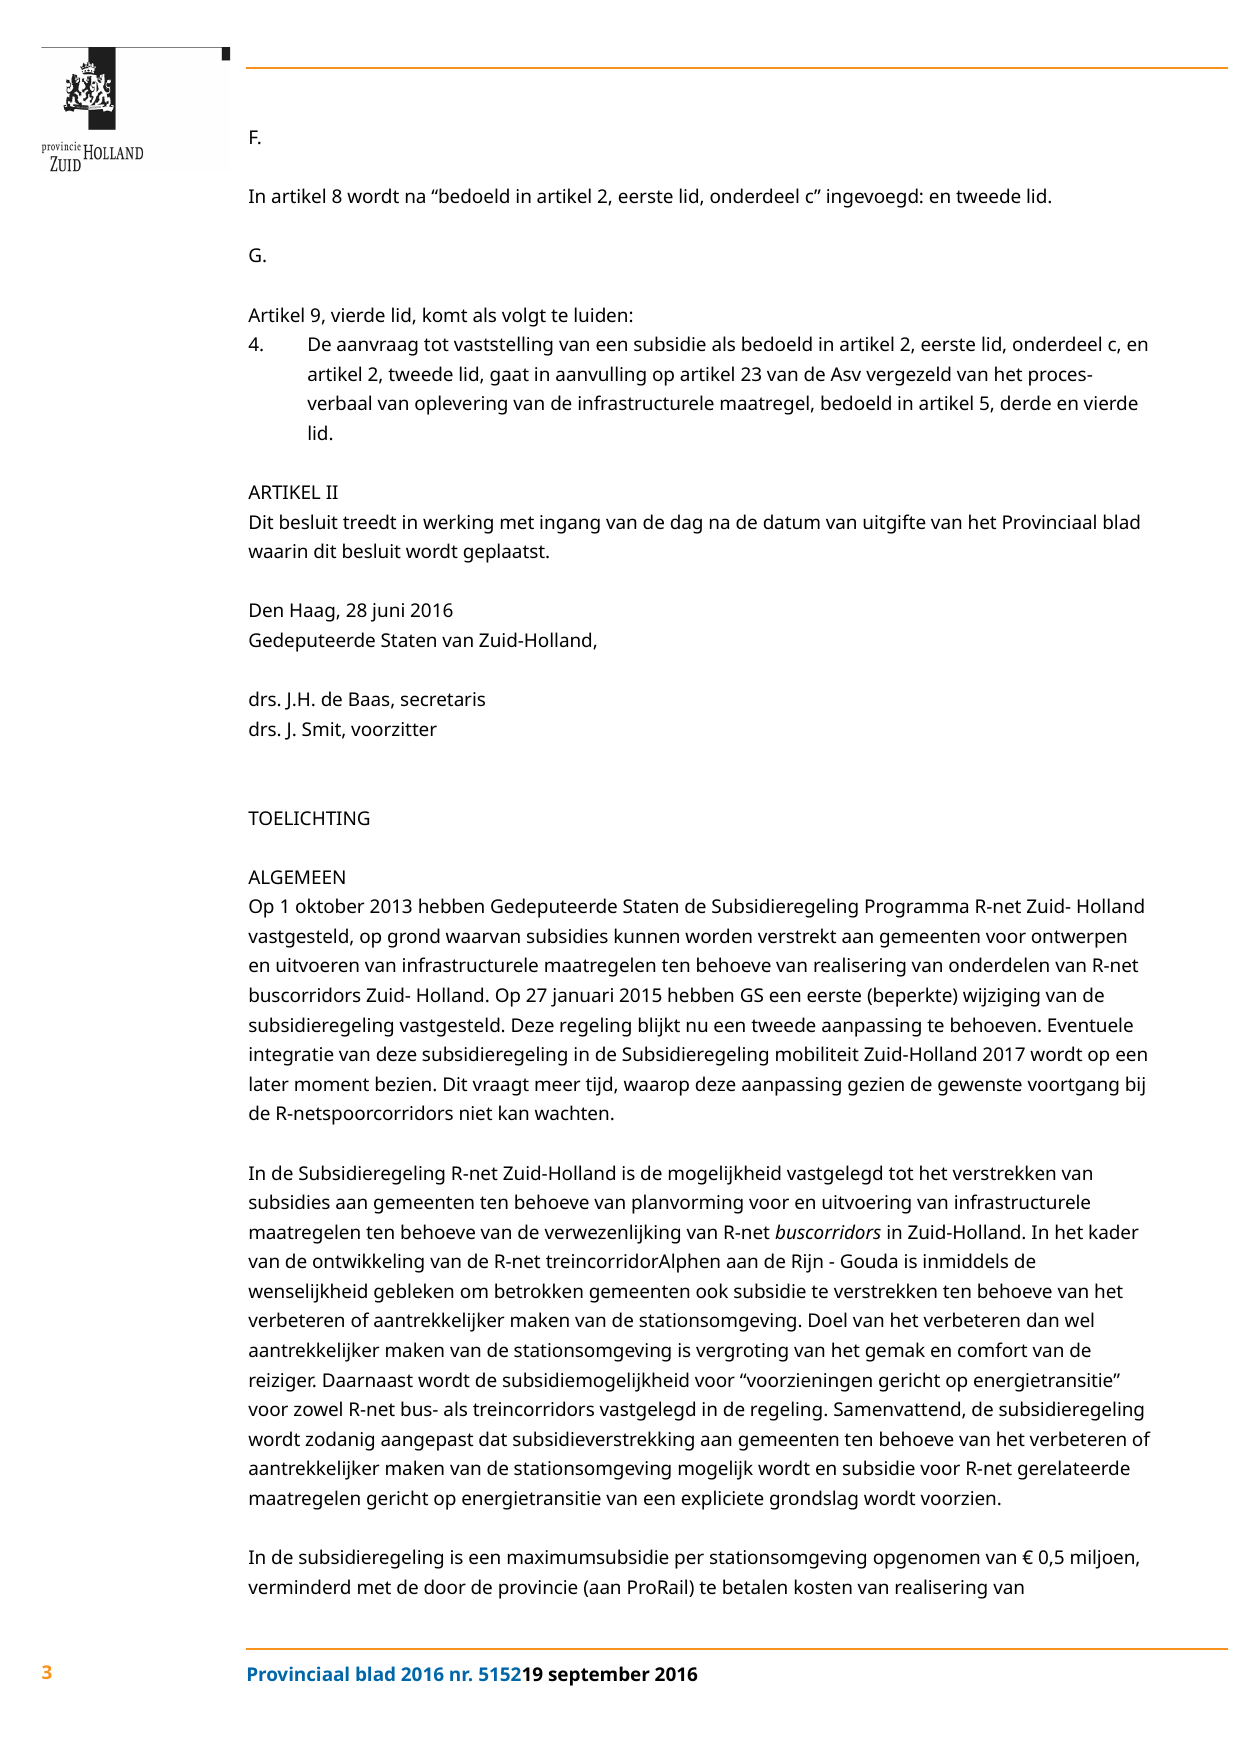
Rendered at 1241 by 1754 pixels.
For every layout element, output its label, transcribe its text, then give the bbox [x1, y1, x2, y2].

text Den Haag, 28 juni 2016 [248, 598, 1152, 623]
text Op 1 oktober 2013 hebben Gedeputeerde Staten de Subsidieregeling Programma R-net Zuid- Holland vastgesteld, op grond waarvan subsidies kunnen worden verstrekt aan gemeenten voor ontwerpen en uitvoeren van infrastructurele maatregelen ten behoeve van realisering van onderdelen van R-net buscorridors Zuid- Holland. Op 27 januari 2015 hebben GS een eerste (beperkte) wijziging van de subsidieregeling vastgesteld. Deze regeling blijkt nu een tweede aanpassing te behoeven. Eventuele integratie van deze subsidieregeling in de Subsidieregeling mobiliteit Zuid-Holland 2017 wordt op een later moment bezien. Dit vraagt meer tijd, waarop deze aanpassing gezien de gewenste voortgang bij de R-netspoorcorridors niet kan wachten. [248, 893, 1152, 1126]
text In de subsidieregeling is een maximumsubsidie per stationsomgeving opgenomen van € 0,5 miljoen, verminderd met de door de provincie (aan ProRail) te betalen kosten van realisering van [248, 1544, 1152, 1600]
picture [41, 47, 231, 172]
text Dit besluit treedt in werking met ingang van de dag na de datum van uitgifte van het Provinciaal blad waarin dit besluit wordt geplaatst. [248, 509, 1152, 564]
text drs. J. Smit, voorzitter [248, 716, 1152, 742]
text F. [248, 124, 1152, 150]
text Gedeputeerde Staten van Zuid-Holland, [248, 627, 1152, 653]
text G. [248, 243, 1152, 268]
text In artikel 8 wordt na “bedoeld in artikel 2, eerste lid, onderdeel c” ingevoegd: en tweede lid. [248, 183, 1152, 209]
text In de Subsidieregeling R-net Zuid-Holland is de mogelijkheid vastgelegd tot het verstrekken van subsidies aan gemeenten ten behoeve van planvorming voor en uitvoering van infrastructurele maatregelen ten behoeve van de verwezenlijking van R-net buscorridors in Zuid-Holland. In het kader van de ontwikkeling van de R-net treincorridorAlphen aan de Rijn - Gouda is inmiddels de wenselijkheid gebleken om betrokken gemeenten ook subsidie te verstrekken ten behoeve van het verbeteren of aantrekkelijker maken van de stationsomgeving. Doel van het verbeteren dan wel aantrekkelijker maken van de stationsomgeving is vergroting van het gemak en comfort van de reiziger. Daarnaast wordt de subsidiemogelijkheid voor “voorzieningen gericht op energietransitie” voor zowel R-net bus- als treincorridors vastgelegd in de regeling. Samenvattend, de subsidieregeling wordt zodanig aangepast dat subsidieverstrekking aan gemeenten ten behoeve van het verbeteren of aantrekkelijker maken van de stationsomgeving mogelijk wordt en subsidie voor R-net gerelateerde maatregelen gericht op energietransitie van een expliciete grondslag wordt voorzien. [248, 1160, 1152, 1511]
text drs. J.H. de Baas, secretaris [248, 686, 1152, 712]
text ALGEMEEN [248, 864, 1152, 890]
list De aanvraag tot vaststelling van een subsidie als bedoeld in artikel 2, eerste lid, onderdeel c, en artikel 2, tweede lid, gaat in aanvulling op artikel 23 van de Asv vergezeld van het proces-verbaal van oplevering van de infrastructurele maatregel, bedoeld in artikel 5, derde en vierde lid. [248, 331, 1152, 446]
text TOELICHTING [248, 805, 1152, 831]
text ARTIKEL II [248, 479, 1152, 505]
text Artikel 9, vierde lid, komt als volgt te luiden: [248, 302, 1152, 328]
